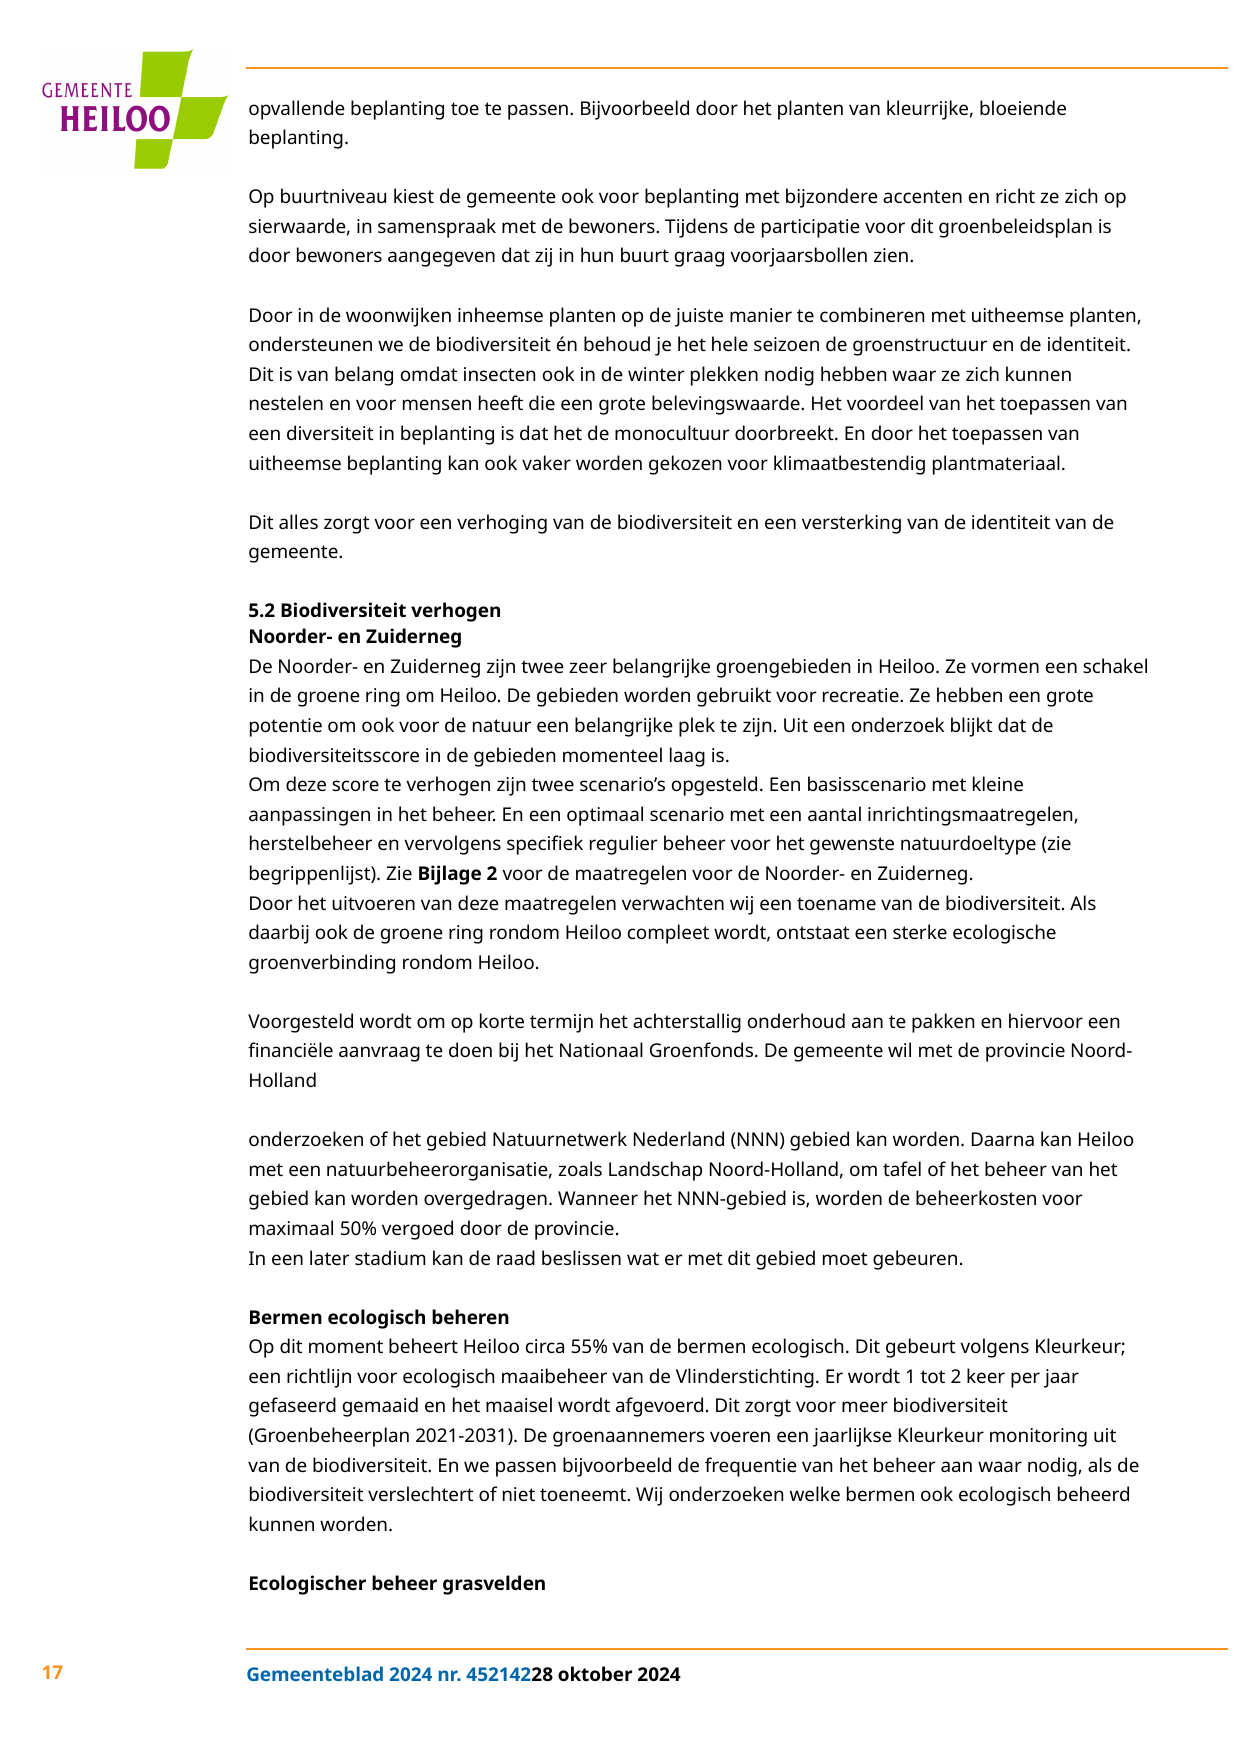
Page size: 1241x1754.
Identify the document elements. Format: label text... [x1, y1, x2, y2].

text onderzoeken of het gebied Natuurnetwerk Nederland (NNN) gebied kan worden. Daarna kan Heiloo met een natuurbeheerorganisatie, zoals Landschap Noord-Holland, om tafel of het beheer van het gebied kan worden overgedragen. Wanneer het NNN-gebied is, worden de beheerkosten voor maximaal 50% vergoed door de provincie. [248, 1126, 1152, 1241]
text 5.2 Biodiversiteit verhogen [248, 598, 1152, 623]
text Voorgesteld wordt om op korte termijn het achterstallig onderhoud aan te pakken en hiervoor een financiële aanvraag te doen bij het Nationaal Groenfonds. De gemeente wil met de provincie Noord-Holland [248, 1008, 1152, 1093]
picture [41, 47, 231, 172]
text Door in de woonwijken inheemse planten op de juiste manier te combineren met uitheemse planten, ondersteunen we de biodiversiteit én behoud je het hele seizoen de groenstructuur en de identiteit. Dit is van belang omdat insecten ook in de winter plekken nodig hebben waar ze zich kunnen nestelen en voor mensen heeft die een grote belevingswaarde. Het voordeel van het toepassen van een diversiteit in beplanting is dat het de monocultuur doorbreekt. En door het toepassen van uitheemse beplanting kan ook vaker worden gekozen voor klimaatbestendig plantmateriaal. [248, 302, 1152, 476]
text Dit alles zorgt voor een verhoging van de biodiversiteit en een versterking van de identiteit van de gemeente. [248, 509, 1152, 564]
text Op buurtniveau kiest de gemeente ook voor beplanting met bijzondere accenten en richt ze zich op sierwaarde, in samenspraak met de bewoners. Tijdens de participatie voor dit groenbeleidsplan is door bewoners aangegeven dat zij in hun buurt graag voorjaarsbollen zien. [248, 183, 1152, 268]
text Bermen ecologisch beheren [248, 1304, 1152, 1329]
text Om deze score te verhogen zijn twee scenario’s opgesteld. Een basisscenario met kleine aanpassingen in het beheer. En een optimaal scenario met een aantal inrichtingsmaatregelen, herstelbeheer en vervolgens specifiek regulier beheer voor het gewenste natuurdoeltype (zie begrippenlijst). Zie Bijlage 2 voor de maatregelen voor de Noorder- en Zuiderneg. [248, 771, 1152, 886]
text In een later stadium kan de raad beslissen wat er met dit gebied moet gebeuren. [248, 1245, 1152, 1270]
text Noorder- en Zuiderneg [248, 623, 1152, 649]
text opvallende beplanting toe te passen. Bijvoorbeeld door het planten van kleurrijke, bloeiende beplanting. [248, 95, 1152, 150]
text Ecologischer beheer grasvelden [248, 1570, 1152, 1596]
text De Noorder- en Zuiderneg zijn twee zeer belangrijke groengebieden in Heiloo. Ze vormen een schakel in de groene ring om Heiloo. De gebieden worden gebruikt voor recreatie. Ze hebben een grote potentie om ook voor de natuur een belangrijke plek te zijn. Uit een onderzoek blijkt dat de biodiversiteitsscore in de gebieden momenteel laag is. [248, 653, 1152, 767]
text Door het uitvoeren van deze maatregelen verwachten wij een toename van de biodiversiteit. Als daarbij ook de groene ring rondom Heiloo compleet wordt, ontstaat een sterke ecologische groenverbinding rondom Heiloo. [248, 890, 1152, 974]
text Op dit moment beheert Heiloo circa 55% van de bermen ecologisch. Dit gebeurt volgens Kleurkeur; een richtlijn voor ecologisch maaibeheer van de Vlinderstichting. Er wordt 1 tot 2 keer per jaar gefaseerd gemaaid en het maaisel wordt afgevoerd. Dit zorgt voor meer biodiversiteit (Groenbeheerplan 2021-2031). De groenaannemers voeren een jaarlijkse Kleurkeur monitoring uit van de biodiversiteit. En we passen bijvoorbeeld de frequentie van het beheer aan waar nodig, als de biodiversiteit verslechtert of niet toeneemt. Wij onderzoeken welke bermen ook ecologisch beheerd kunnen worden. [248, 1333, 1152, 1537]
